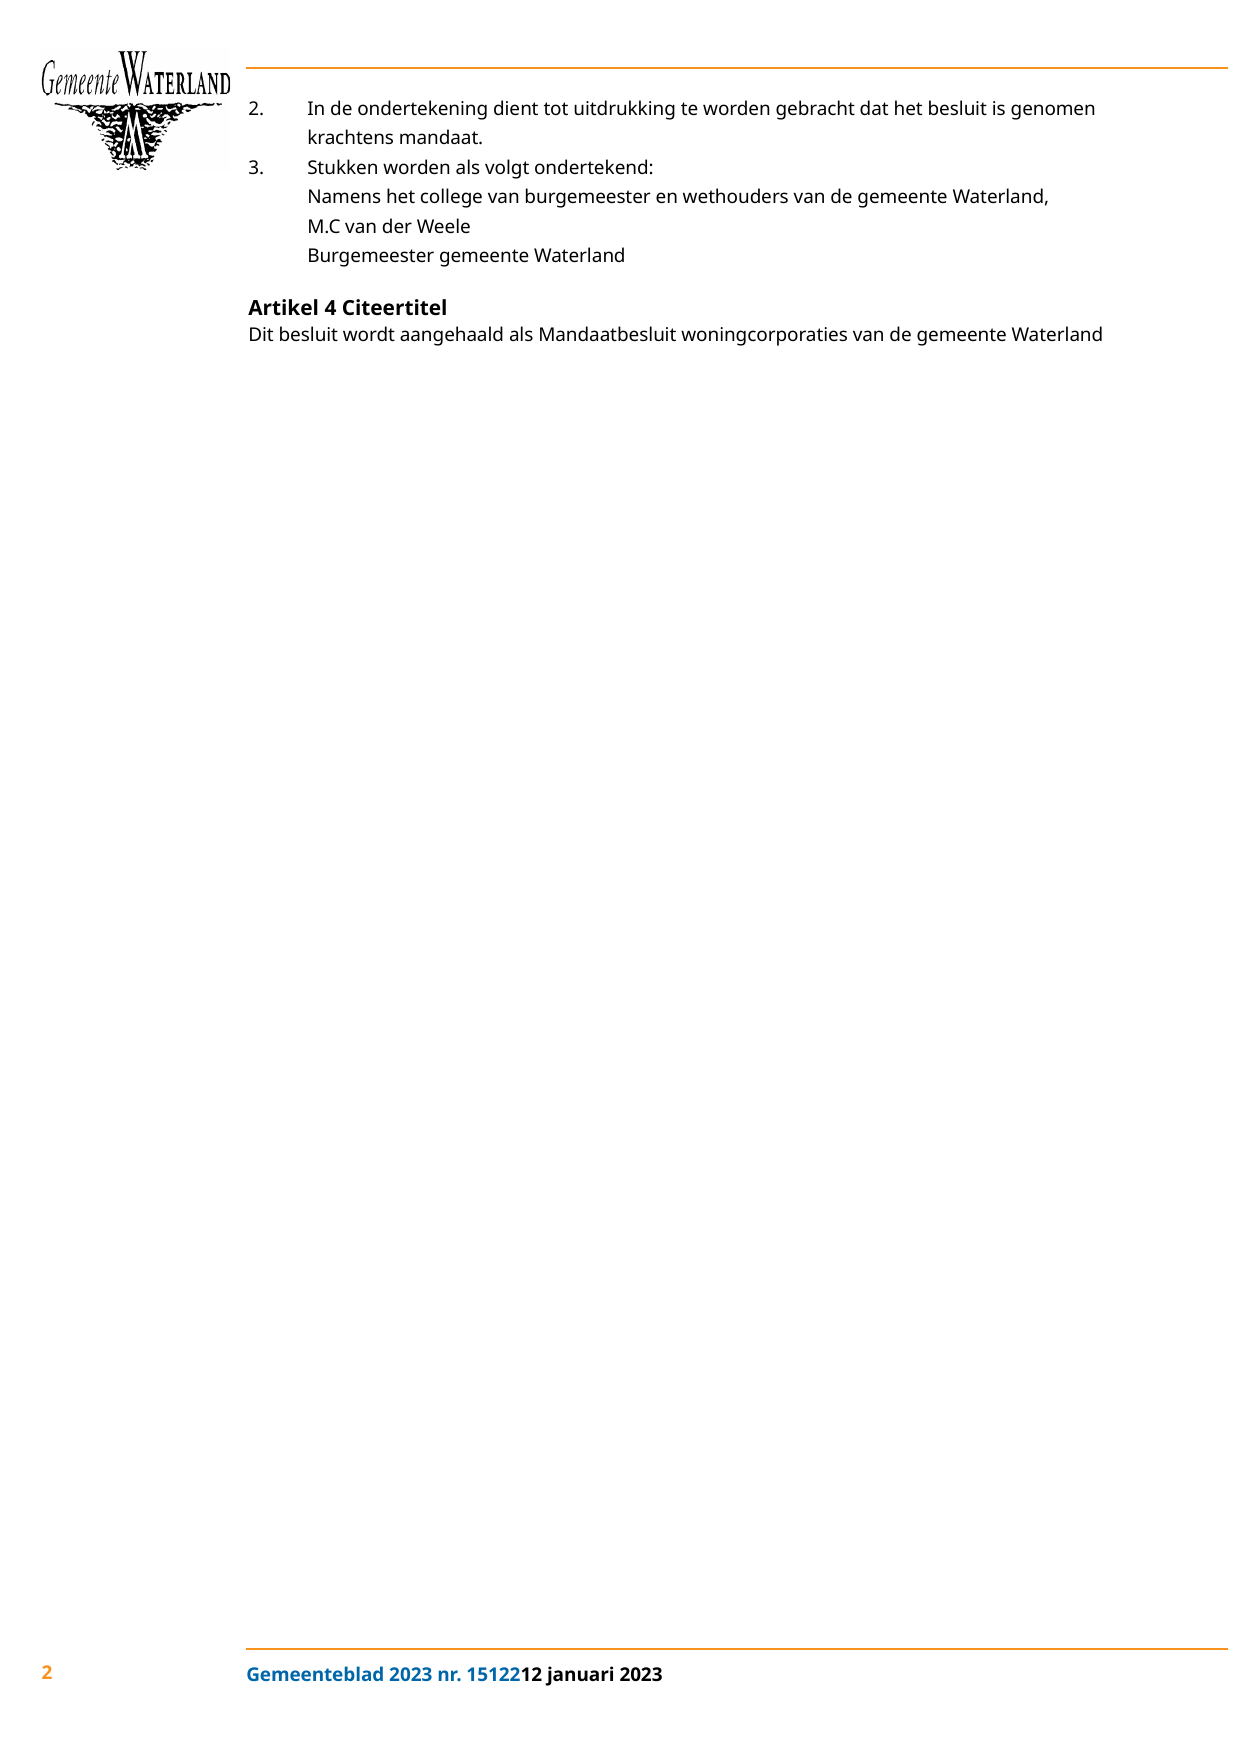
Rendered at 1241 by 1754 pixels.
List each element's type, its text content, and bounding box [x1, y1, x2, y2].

text Dit besluit wordt aangehaald als Mandaatbesluit woningcorporaties van de gemeente Waterland [248, 322, 1152, 347]
list In de ondertekening dient tot uitdrukking te worden gebracht dat het besluit is genomen krachtens mandaat. [248, 95, 1152, 150]
list M.C van der Weele [248, 213, 1152, 239]
list Stukken worden als volgt ondertekend: [248, 154, 1152, 180]
list Burgemeester gemeente Waterland [248, 243, 1152, 268]
list Namens het college van burgemeester en wethouders van de gemeente Waterland, [248, 183, 1152, 209]
picture [41, 47, 231, 172]
text Artikel 4 Citeertitel [248, 293, 1152, 322]
